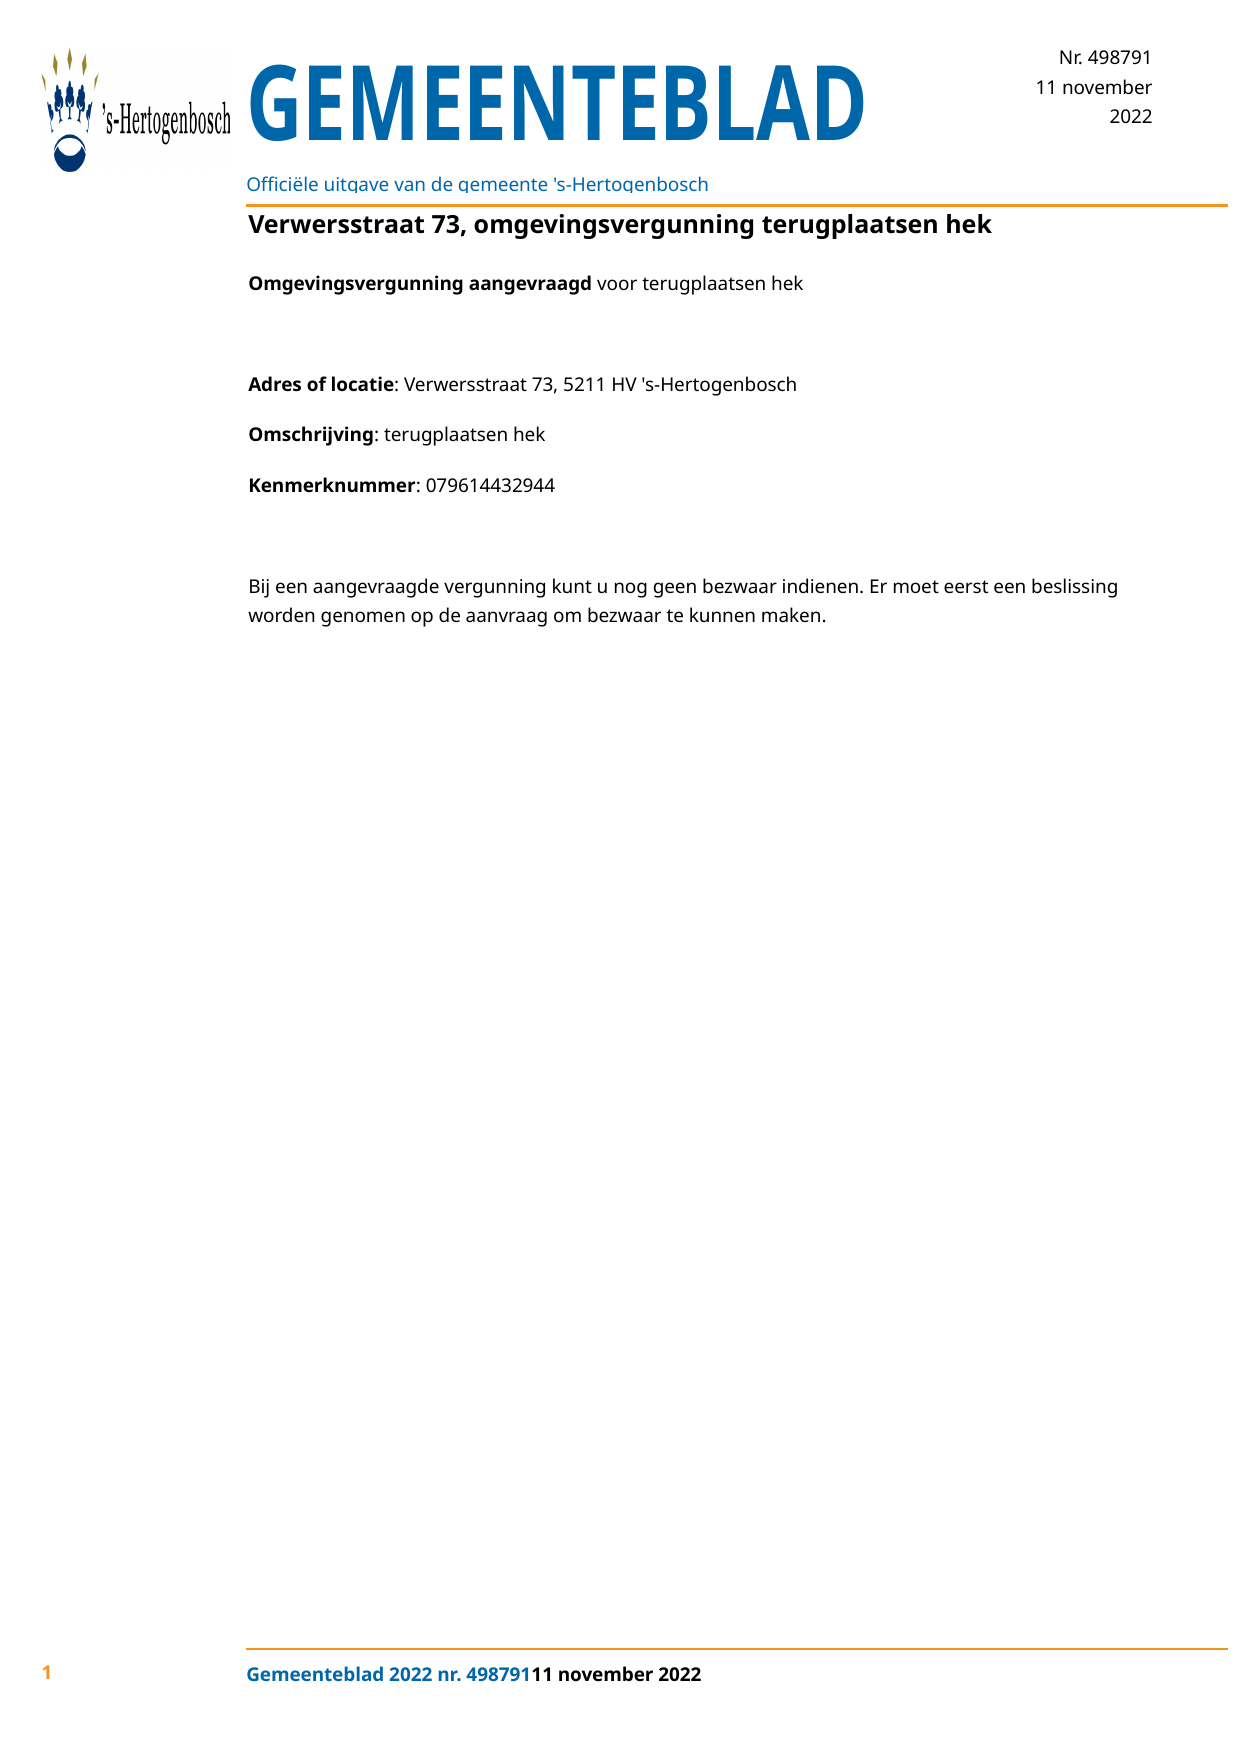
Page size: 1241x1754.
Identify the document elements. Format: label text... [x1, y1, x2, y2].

text Kenmerknummer: 079614432944 [248, 472, 1152, 498]
text Omschrijving: terugplaatsen hek [248, 422, 1152, 447]
text Bij een aangevraagde vergunning kunt u nog geen bezwaar indienen. Er moet eerst een beslissing worden genomen op de aanvraag om bezwaar te kunnen maken. [248, 573, 1152, 628]
picture [41, 47, 231, 172]
text Adres of locatie: Verwersstraat 73, 5211 HV 's-Hertogenbosch [248, 371, 1152, 397]
text Verwersstraat 73, omgevingsvergunning terugplaatsen hek [248, 207, 1152, 241]
text Omgevingsvergunning aangevraagd voor terugplaatsen hek [248, 270, 1152, 296]
